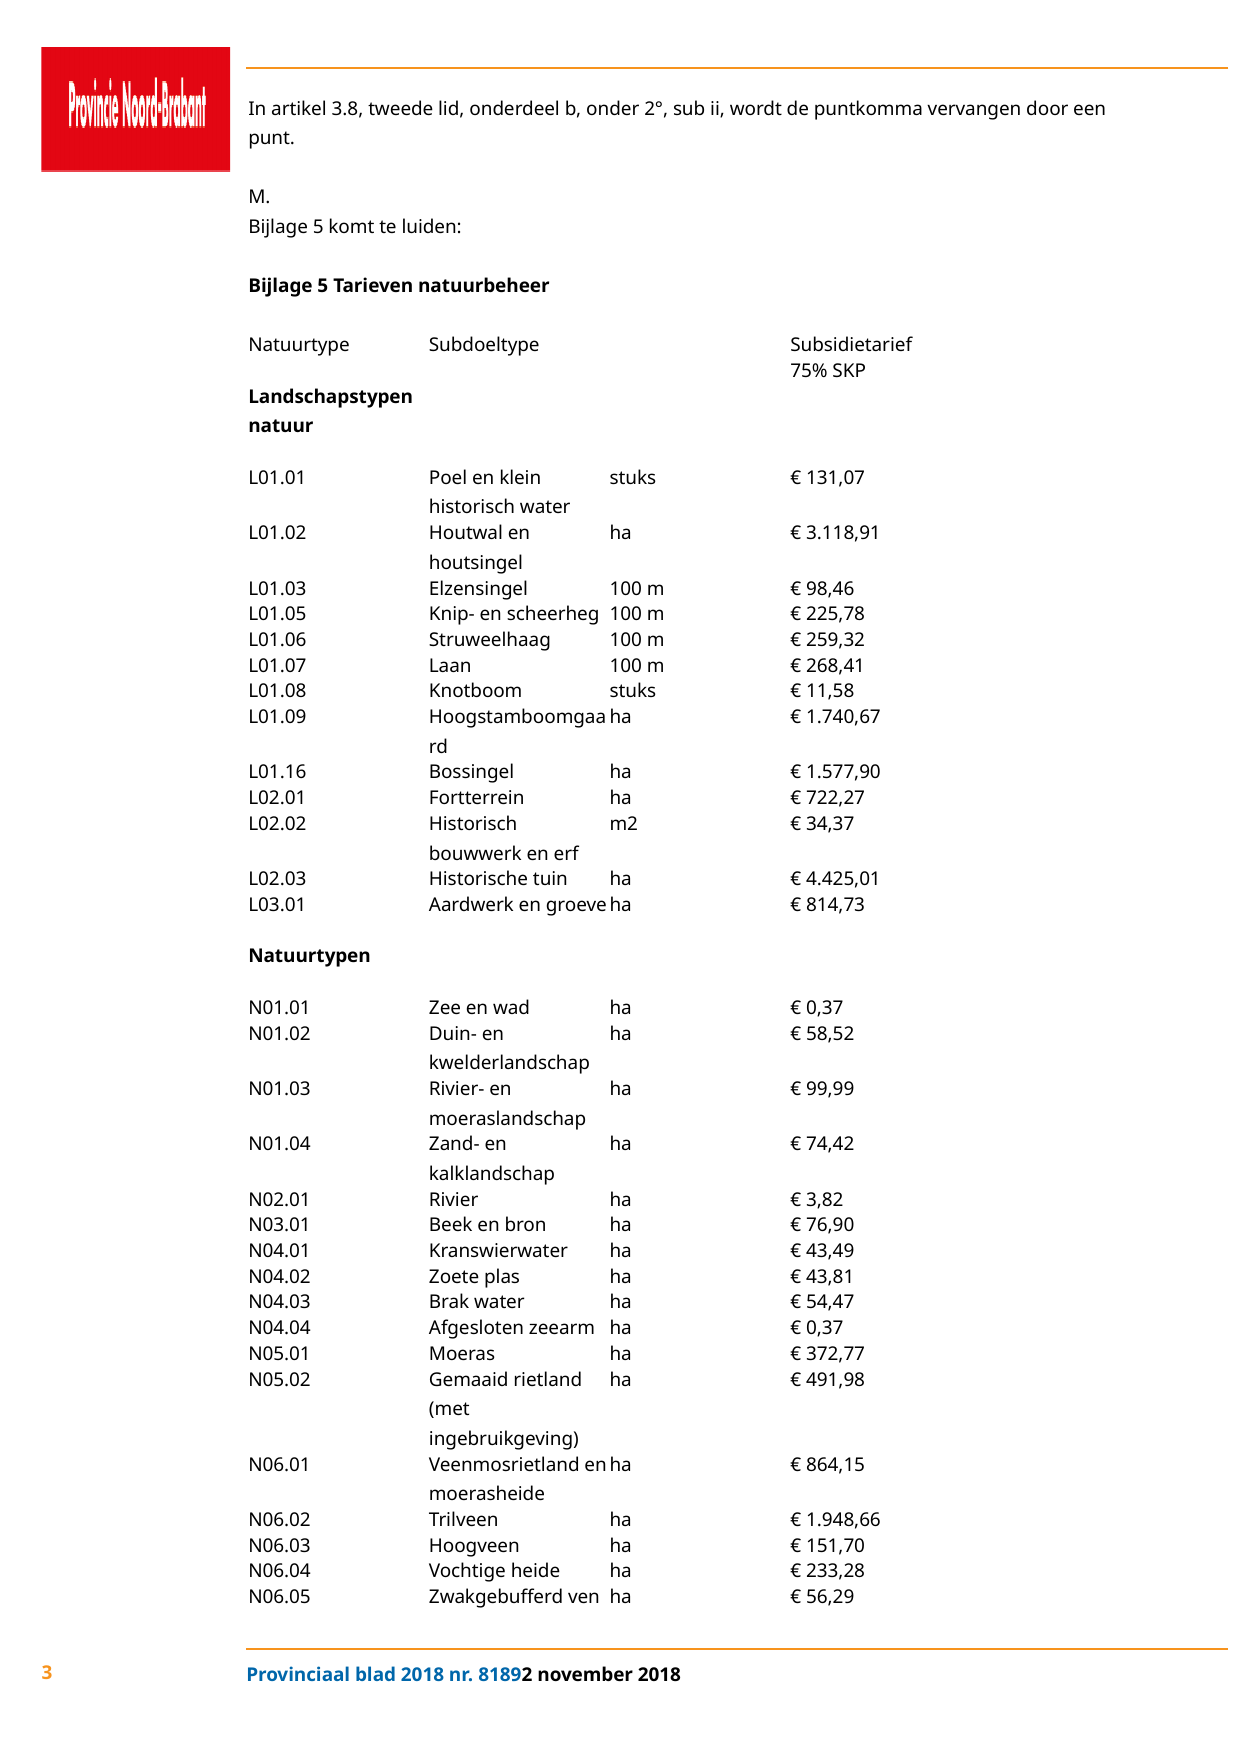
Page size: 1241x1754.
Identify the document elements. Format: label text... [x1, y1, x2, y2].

table_cell € 43,81 [790, 1263, 971, 1289]
table_cell Poel en klein historisch water [429, 464, 609, 519]
table_cell € 74,42 [790, 1130, 971, 1186]
table_cell L01.03 [248, 575, 429, 600]
table_cell € 225,78 [790, 600, 971, 626]
table_cell Rivier- en moeraslandschap [429, 1075, 609, 1130]
table_header Subdoeltype [429, 332, 609, 357]
table_cell € 76,90 [790, 1211, 971, 1237]
table_cell Rivier [429, 1186, 609, 1211]
table_cell [609, 357, 790, 383]
table_cell ha [609, 1075, 790, 1130]
table_cell ha [609, 1532, 790, 1557]
table_cell ha [609, 1289, 790, 1314]
table_cell [248, 917, 429, 943]
table_cell € 131,07 [790, 464, 971, 519]
table_cell Hoogveen [429, 1532, 609, 1557]
table_cell Kranswierwater [429, 1237, 609, 1263]
table_cell Historische tuin [429, 865, 609, 891]
table_cell € 43,49 [790, 1237, 971, 1263]
table_cell ha [609, 1314, 790, 1340]
table_cell [248, 968, 429, 994]
table_cell [790, 917, 971, 943]
table_header [609, 332, 790, 357]
table_cell N05.02 [248, 1366, 429, 1451]
table_cell € 233,28 [790, 1558, 971, 1583]
table_cell € 864,15 [790, 1451, 971, 1506]
table_cell [609, 917, 790, 943]
table_cell € 56,29 [790, 1583, 971, 1609]
table_cell ha [609, 759, 790, 784]
table_cell € 3.118,91 [790, 519, 971, 575]
table_cell Zoete plas [429, 1263, 609, 1289]
table_cell [609, 968, 790, 994]
table_cell Duin- en kwelderlandschap [429, 1020, 609, 1075]
table_cell [429, 968, 609, 994]
table_cell € 372,77 [790, 1340, 971, 1366]
table_cell Moeras [429, 1340, 609, 1366]
table_cell [429, 943, 609, 968]
table_cell Brak water [429, 1289, 609, 1314]
table_cell N06.03 [248, 1532, 429, 1557]
table_cell Zee en wad [429, 994, 609, 1020]
table_cell ha [609, 1237, 790, 1263]
table_cell € 1.577,90 [790, 759, 971, 784]
table_cell € 268,41 [790, 652, 971, 678]
table_cell [248, 357, 429, 383]
table_cell L01.16 [248, 759, 429, 784]
text Bijlage 5 Tarieven natuurbeheer [248, 272, 1152, 298]
table_cell [790, 968, 971, 994]
table_cell N06.05 [248, 1583, 429, 1609]
table_cell N04.04 [248, 1314, 429, 1340]
table_cell 100 m [609, 626, 790, 652]
table_cell N01.02 [248, 1020, 429, 1075]
table_cell L01.01 [248, 464, 429, 519]
table_cell [609, 383, 790, 438]
table_cell € 1.948,66 [790, 1506, 971, 1532]
table_cell ha [609, 1130, 790, 1186]
text Bijlage 5 komt te luiden: [248, 213, 1152, 239]
table_cell Landschapstypen natuur [248, 383, 429, 438]
table_cell € 54,47 [790, 1289, 971, 1314]
table_cell N01.03 [248, 1075, 429, 1130]
table_cell ha [609, 784, 790, 810]
table_cell [429, 383, 609, 438]
table_cell Houtwal en houtsingel [429, 519, 609, 575]
table_cell ha [609, 1558, 790, 1583]
table_cell € 491,98 [790, 1366, 971, 1451]
table_cell Elzensingel [429, 575, 609, 600]
picture [41, 47, 231, 172]
table_cell € 58,52 [790, 1020, 971, 1075]
table_cell [429, 438, 609, 464]
table_cell N04.02 [248, 1263, 429, 1289]
table_cell ha [609, 1263, 790, 1289]
table_cell € 3,82 [790, 1186, 971, 1211]
table_cell [429, 917, 609, 943]
table_cell € 34,37 [790, 810, 971, 865]
table_cell Gemaaid rietland (met ingebruikgeving) [429, 1366, 609, 1451]
table_cell Zand- en kalklandschap [429, 1130, 609, 1186]
table_cell stuks [609, 678, 790, 703]
text In artikel 3.8, tweede lid, onderdeel b, onder 2°, sub ii, wordt de puntkomma vervangen door een punt. [248, 95, 1152, 150]
table_cell Historisch bouwwerk en erf [429, 810, 609, 865]
table_cell ha [609, 1506, 790, 1532]
table_cell [609, 438, 790, 464]
table_cell L02.01 [248, 784, 429, 810]
table_cell Afgesloten zeearm [429, 1314, 609, 1340]
table_cell € 814,73 [790, 891, 971, 917]
table_cell ha [609, 994, 790, 1020]
table_cell N06.02 [248, 1506, 429, 1532]
table_cell ha [609, 703, 790, 759]
table_cell € 151,70 [790, 1532, 971, 1557]
table_cell N05.01 [248, 1340, 429, 1366]
table_cell 100 m [609, 600, 790, 626]
table_header Subsidietarief [790, 332, 971, 357]
table_cell Knotboom [429, 678, 609, 703]
table_cell ha [609, 891, 790, 917]
table_cell Fortterrein [429, 784, 609, 810]
table_cell L02.03 [248, 865, 429, 891]
table_cell ha [609, 1583, 790, 1609]
table_cell ha [609, 1020, 790, 1075]
table_cell [609, 943, 790, 968]
table_cell 100 m [609, 575, 790, 600]
table_cell L01.07 [248, 652, 429, 678]
table_cell [790, 438, 971, 464]
table_cell ha [609, 1186, 790, 1211]
table_cell m2 [609, 810, 790, 865]
table_cell stuks [609, 464, 790, 519]
table_cell € 1.740,67 [790, 703, 971, 759]
table_cell € 0,37 [790, 994, 971, 1020]
table_cell Veenmosrietland en moerasheide [429, 1451, 609, 1506]
table_cell ha [609, 865, 790, 891]
table_cell N04.03 [248, 1289, 429, 1314]
table_cell € 11,58 [790, 678, 971, 703]
table_cell L01.09 [248, 703, 429, 759]
table_cell N06.01 [248, 1451, 429, 1506]
table_cell 100 m [609, 652, 790, 678]
table_cell N06.04 [248, 1558, 429, 1583]
table_cell ha [609, 519, 790, 575]
table_cell Aardwerk en groeve [429, 891, 609, 917]
table_cell L01.05 [248, 600, 429, 626]
table_cell € 259,32 [790, 626, 971, 652]
table_cell N01.04 [248, 1130, 429, 1186]
table_cell € 99,99 [790, 1075, 971, 1130]
table_cell 75% SKP [790, 357, 971, 383]
table_cell Laan [429, 652, 609, 678]
table_cell Vochtige heide [429, 1558, 609, 1583]
table_cell ha [609, 1340, 790, 1366]
table_cell Hoogstamboomgaard [429, 703, 609, 759]
table_cell N01.01 [248, 994, 429, 1020]
table_cell L01.06 [248, 626, 429, 652]
table_cell ha [609, 1451, 790, 1506]
table_cell ha [609, 1211, 790, 1237]
table_cell N04.01 [248, 1237, 429, 1263]
table_cell € 0,37 [790, 1314, 971, 1340]
table_cell N03.01 [248, 1211, 429, 1237]
table_cell Knip- en scheerheg [429, 600, 609, 626]
table_cell Trilveen [429, 1506, 609, 1532]
table_cell Zwakgebufferd ven [429, 1583, 609, 1609]
table_cell € 98,46 [790, 575, 971, 600]
table_cell Natuurtypen [248, 943, 429, 968]
table_cell Struweelhaag [429, 626, 609, 652]
table_cell [429, 357, 609, 383]
table_cell Bossingel [429, 759, 609, 784]
table_header Natuurtype [248, 332, 429, 357]
table_cell L03.01 [248, 891, 429, 917]
table_cell Beek en bron [429, 1211, 609, 1237]
table_cell [248, 438, 429, 464]
table_cell € 722,27 [790, 784, 971, 810]
table_cell L01.08 [248, 678, 429, 703]
text M. [248, 183, 1152, 209]
table_cell L02.02 [248, 810, 429, 865]
table_cell N02.01 [248, 1186, 429, 1211]
table_cell € 4.425,01 [790, 865, 971, 891]
table_cell L01.02 [248, 519, 429, 575]
table_cell ha [609, 1366, 790, 1451]
